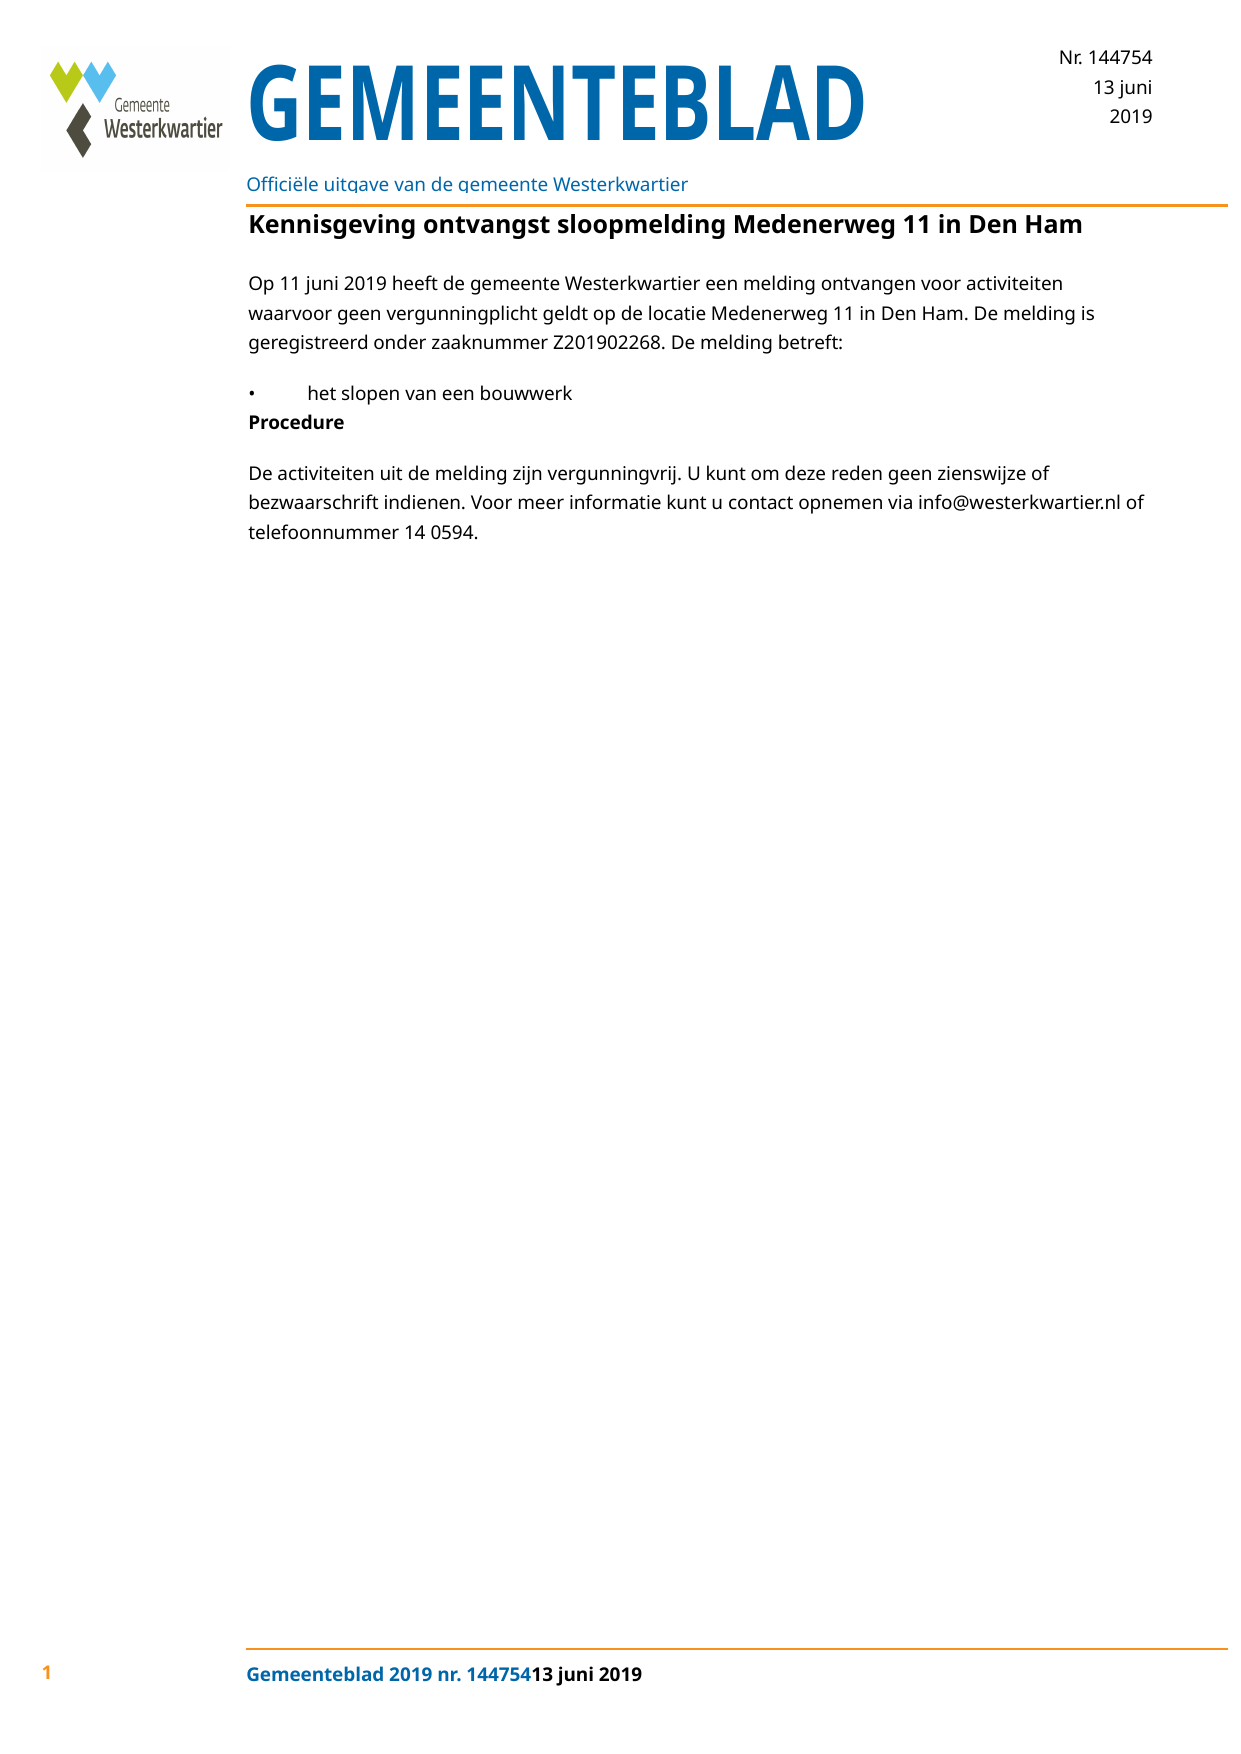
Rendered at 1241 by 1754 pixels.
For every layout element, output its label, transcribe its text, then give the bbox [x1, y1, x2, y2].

picture [41, 47, 231, 172]
text Kennisgeving ontvangst sloopmelding Medenerweg 11 in Den Ham [248, 207, 1152, 241]
text De activiteiten uit de melding zijn vergunningvrij. U kunt om deze reden geen zienswijze of bezwaarschrift indienen. Voor meer informatie kunt u contact opnemen via info@westerkwartier.nl of telefoonnummer 14 0594. [248, 460, 1152, 545]
list het slopen van een bouwwerk [248, 380, 1152, 406]
text Procedure [248, 409, 1152, 435]
text Op 11 juni 2019 heeft de gemeente Westerkwartier een melding ontvangen voor activiteiten waarvoor geen vergunningplicht geldt op de locatie Medenerweg 11 in Den Ham. De melding is geregistreerd onder zaaknummer Z201902268. De melding betreft: [248, 270, 1152, 355]
